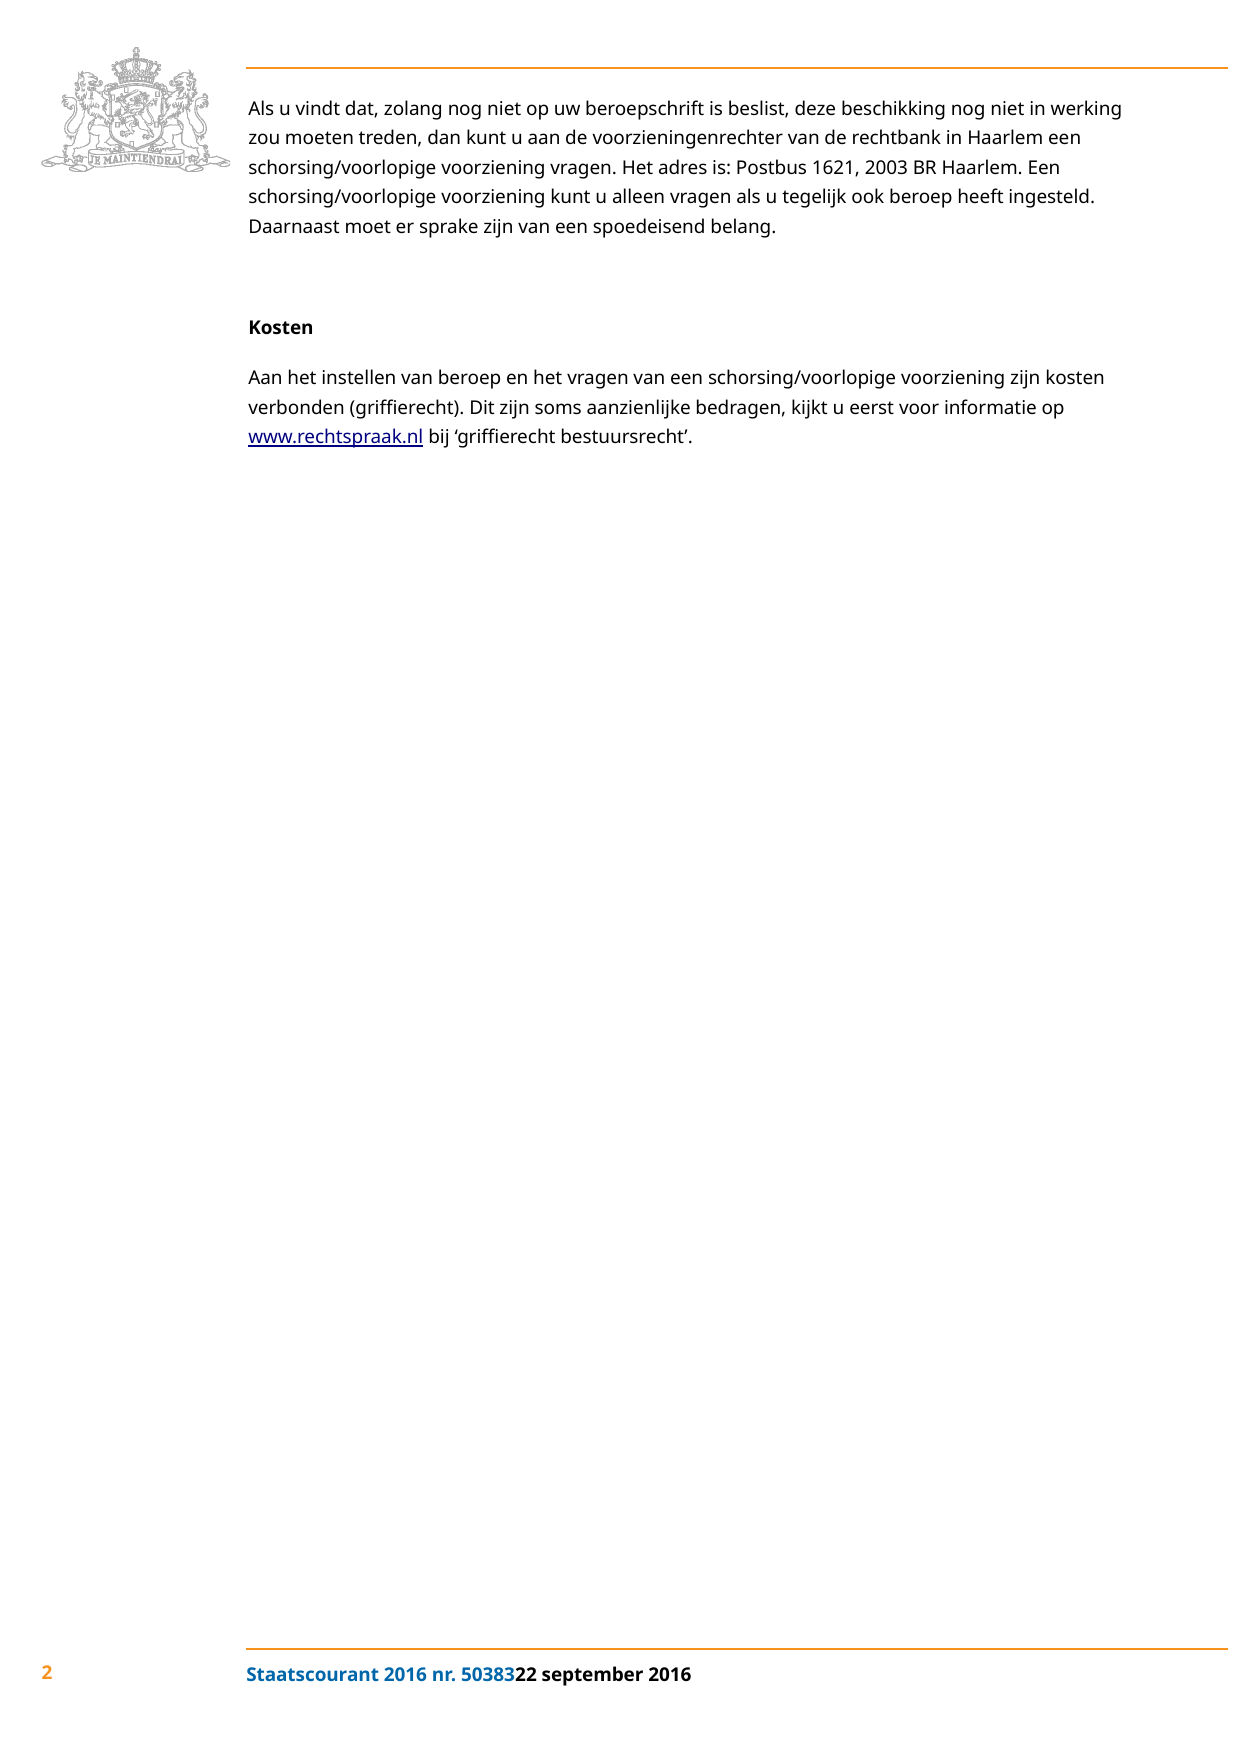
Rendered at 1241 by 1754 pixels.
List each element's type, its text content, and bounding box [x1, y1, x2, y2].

text Als u vindt dat, zolang nog niet op uw beroepschrift is beslist, deze beschikking nog niet in werking zou moeten treden, dan kunt u aan de voorzieningenrechter van de rechtbank in Haarlem een schorsing/voorlopige voorziening vragen. Het adres is: Postbus 1621, 2003 BR Haarlem. Een schorsing/voorlopige voorziening kunt u alleen vragen als u tegelijk ook beroep heeft ingesteld. Daarnaast moet er sprake zijn van een spoedeisend belang. [248, 95, 1152, 239]
text Aan het instellen van beroep en het vragen van een schorsing/voorlopige voorziening zijn kosten verbonden (griffierecht). Dit zijn soms aanzienlijke bedragen, kijkt u eerst voor informatie op www.rechtspraak.nl bij ‘griffierecht bestuursrecht’. [248, 364, 1152, 449]
picture [41, 47, 231, 172]
text Kosten [248, 314, 1152, 340]
